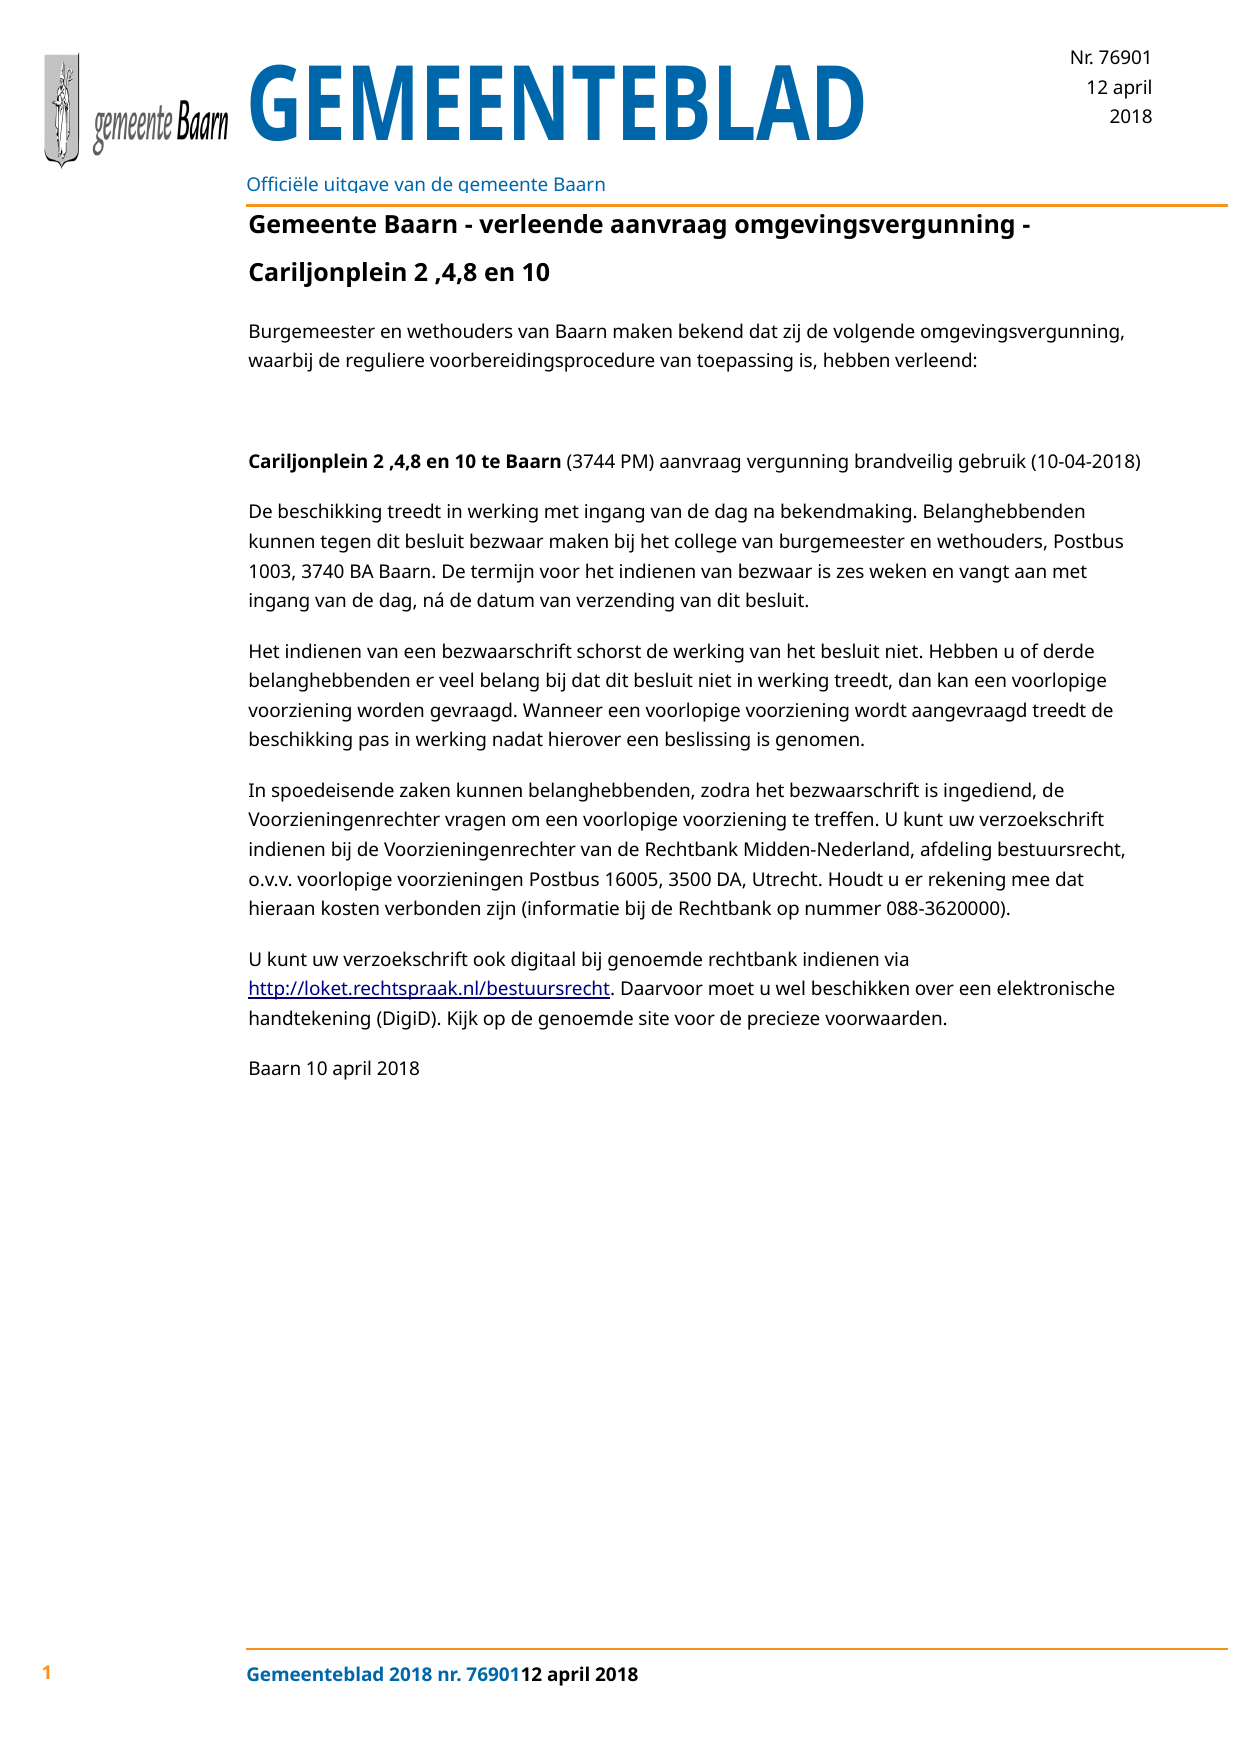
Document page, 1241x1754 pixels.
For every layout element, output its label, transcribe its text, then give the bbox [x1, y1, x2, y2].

text Burgemeester en wethouders van Baarn maken bekend dat zij de volgende omgevingsvergunning, waarbij de reguliere voorbereidingsprocedure van toepassing is, hebben verleend: [248, 318, 1152, 373]
text In spoedeisende zaken kunnen belanghebbenden, zodra het bezwaarschrift is ingediend, de Voorzieningenrechter vragen om een voorlopige voorziening te treffen. U kunt uw verzoekschrift indienen bij de Voorzieningenrechter van de Rechtbank Midden-Nederland, afdeling bestuursrecht, o.v.v. voorlopige voorzieningen Postbus 16005, 3500 DA, Utrecht. Houdt u er rekening mee dat hieraan kosten verbonden zijn (informatie bij de Rechtbank op nummer 088-3620000). [248, 777, 1152, 921]
text Het indienen van een bezwaarschrift schorst de werking van het besluit niet. Hebben u of derde belanghebbenden er veel belang bij dat dit besluit niet in werking treedt, dan kan een voorlopige voorziening worden gevraagd. Wanneer een voorlopige voorziening wordt aangevraagd treedt de beschikking pas in werking nadat hierover een beslissing is genomen. [248, 638, 1152, 752]
text Gemeente Baarn - verleende aanvraag omgevingsvergunning - Cariljonplein 2 ,4,8 en 10 [248, 207, 1152, 288]
picture [41, 47, 231, 172]
text U kunt uw verzoekschrift ook digitaal bij genoemde rechtbank indienen via http://loket.rechtspraak.nl/bestuursrecht. Daarvoor moet u wel beschikken over een elektronische handtekening (DigiD). Kijk op de genoemde site voor de precieze voorwaarden. [248, 946, 1152, 1031]
text Cariljonplein 2 ,4,8 en 10 te Baarn (3744 PM) aanvraag vergunning brandveilig gebruik (10-04-2018) [248, 448, 1152, 474]
text Baarn 10 april 2018 [248, 1055, 1152, 1081]
text De beschikking treedt in werking met ingang van de dag na bekendmaking. Belanghebbenden kunnen tegen dit besluit bezwaar maken bij het college van burgemeester en wethouders, Postbus 1003, 3740 BA Baarn. De termijn voor het indienen van bezwaar is zes weken en vangt aan met ingang van de dag, ná de datum van verzending van dit besluit. [248, 499, 1152, 613]
